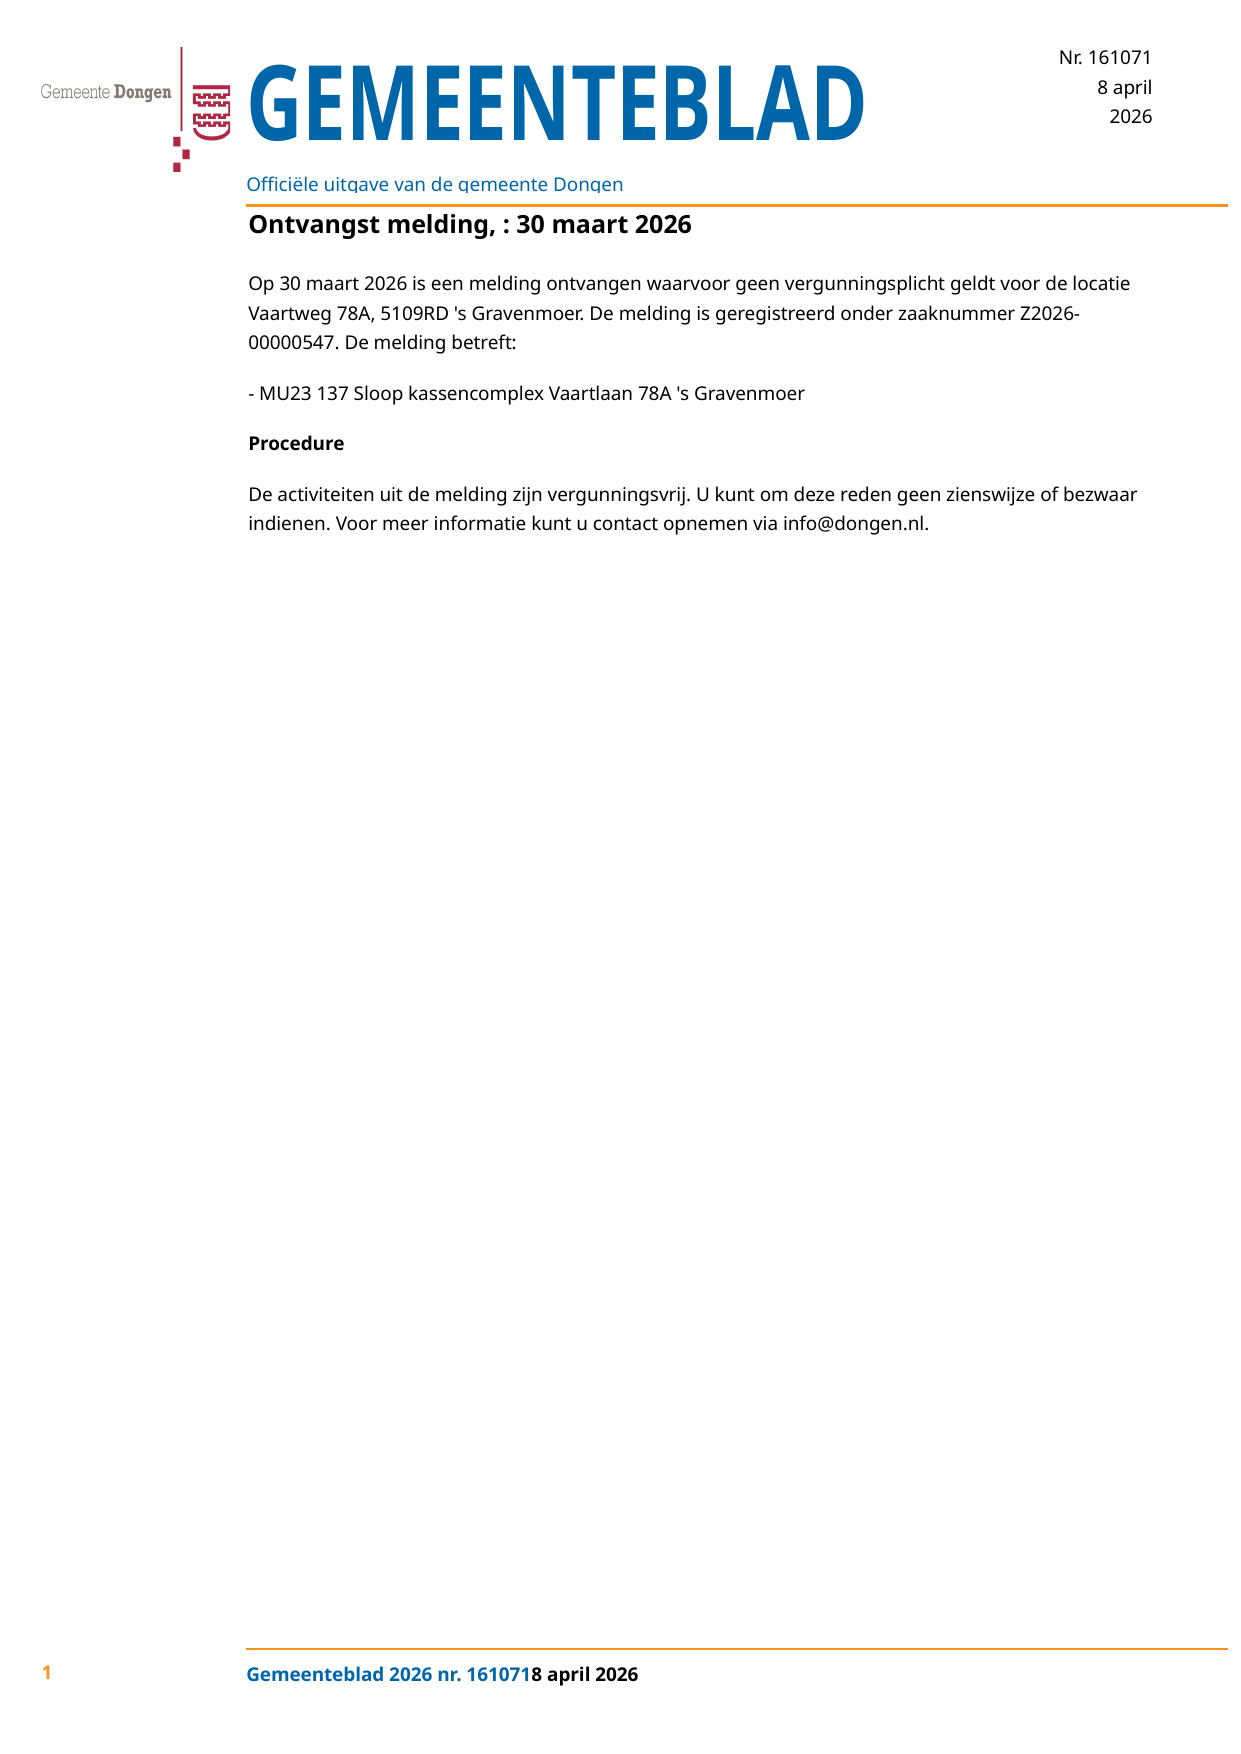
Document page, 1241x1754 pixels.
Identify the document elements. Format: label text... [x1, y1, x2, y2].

text Op 30 maart 2026 is een melding ontvangen waarvoor geen vergunningsplicht geldt voor de locatie Vaartweg 78A, 5109RD 's Gravenmoer. De melding is geregistreerd onder zaaknummer Z2026-00000547. De melding betreft: [248, 270, 1152, 355]
text - MU23 137 Sloop kassencomplex Vaartlaan 78A 's Gravenmoer [248, 380, 1152, 406]
text Ontvangst melding, : 30 maart 2026 [248, 207, 1152, 241]
text Procedure [248, 430, 1152, 456]
picture [41, 47, 231, 172]
text De activiteiten uit de melding zijn vergunningsvrij. U kunt om deze reden geen zienswijze of bezwaar indienen. Voor meer informatie kunt u contact opnemen via info@dongen.nl. [248, 481, 1152, 536]
